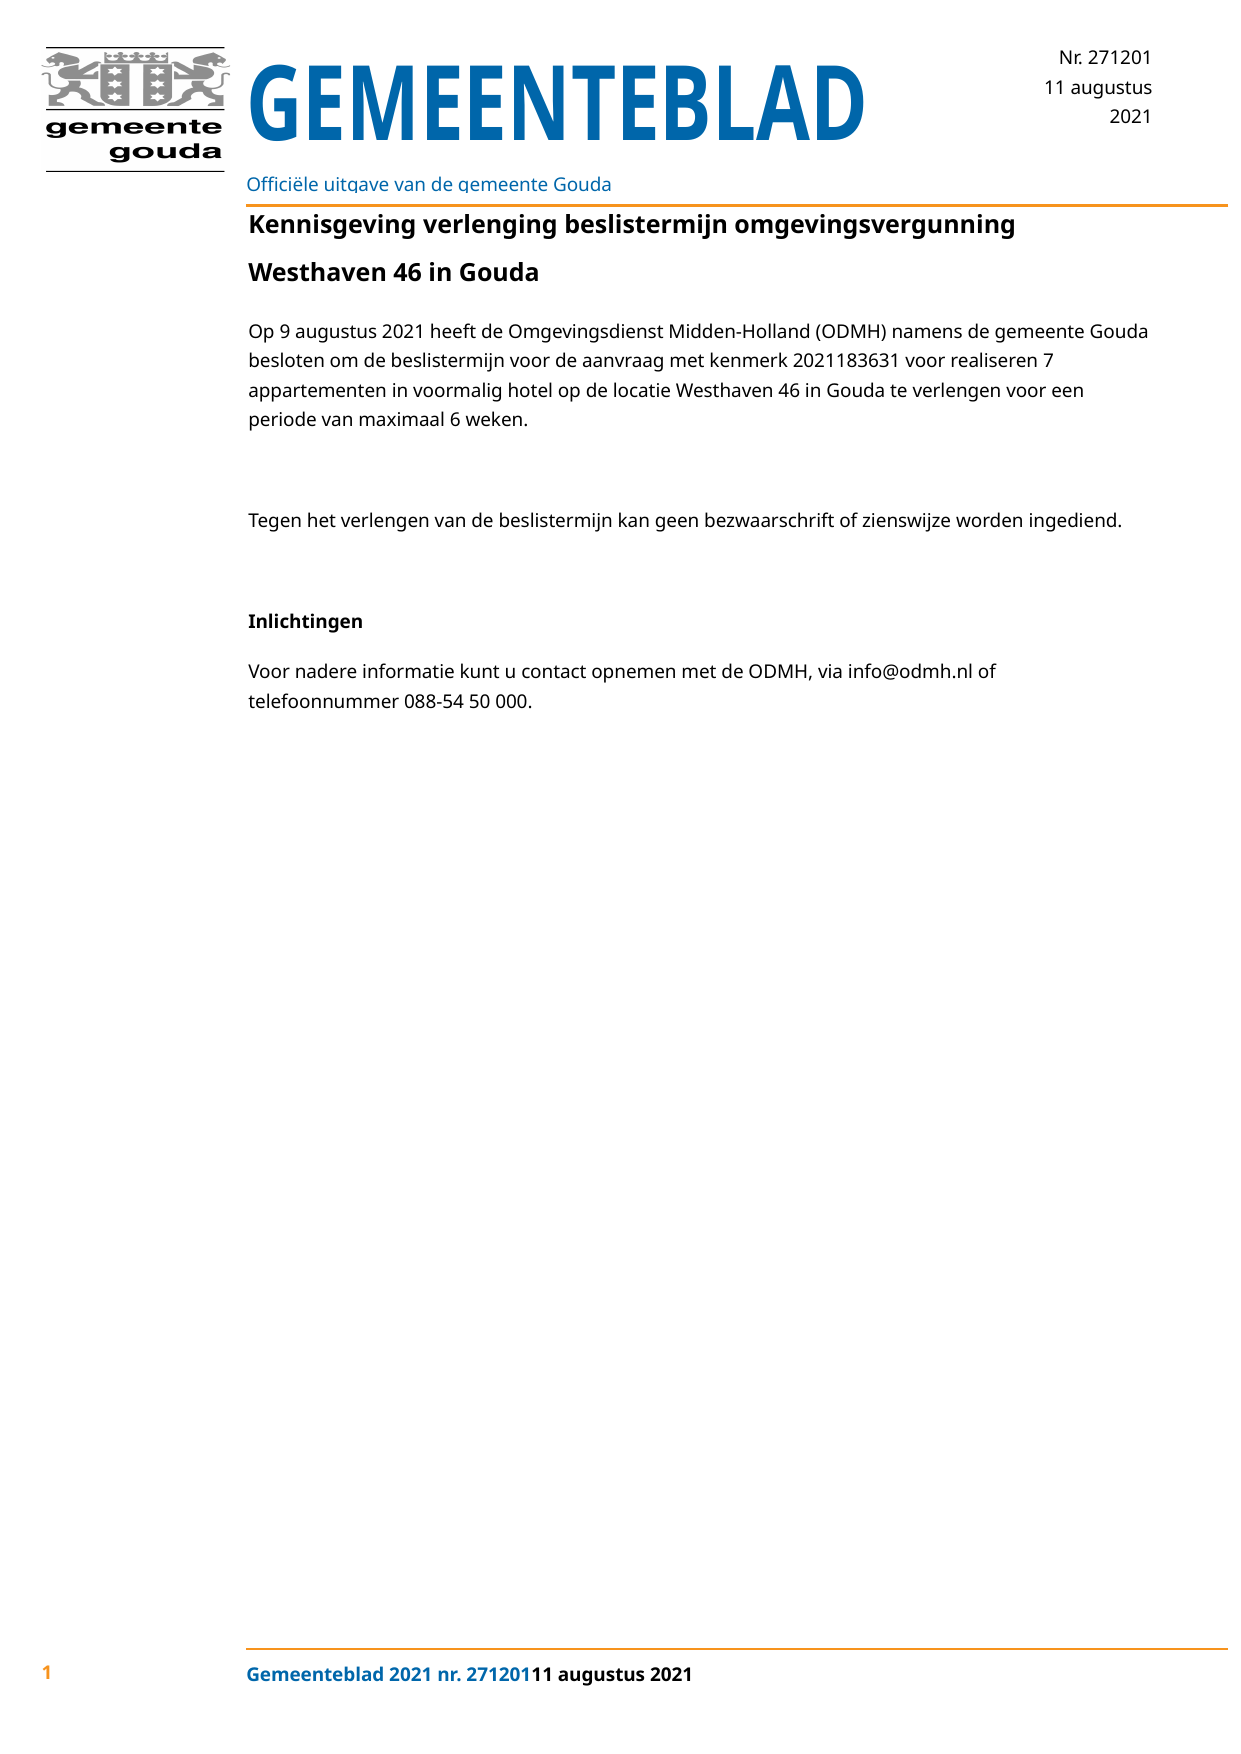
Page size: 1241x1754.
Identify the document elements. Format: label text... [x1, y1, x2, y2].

text Op 9 augustus 2021 heeft de Omgevingsdienst Midden-Holland (ODMH) namens de gemeente Gouda besloten om de beslistermijn voor de aanvraag met kenmerk 2021183631 voor realiseren 7 appartementen in voormalig hotel op de locatie Westhaven 46 in Gouda te verlengen voor een periode van maximaal 6 weken. [248, 318, 1152, 432]
text Voor nadere informatie kunt u contact opnemen met de ODMH, via info@odmh.nl of telefoonnummer 088-54 50 000. [248, 659, 1152, 714]
text Kennisgeving verlenging beslistermijn omgevingsvergunning Westhaven 46 in Gouda [248, 207, 1152, 288]
picture [41, 47, 231, 172]
text Inlichtingen [248, 608, 1152, 634]
text Tegen het verlengen van de beslistermijn kan geen bezwaarschrift of zienswijze worden ingediend. [248, 507, 1152, 533]
